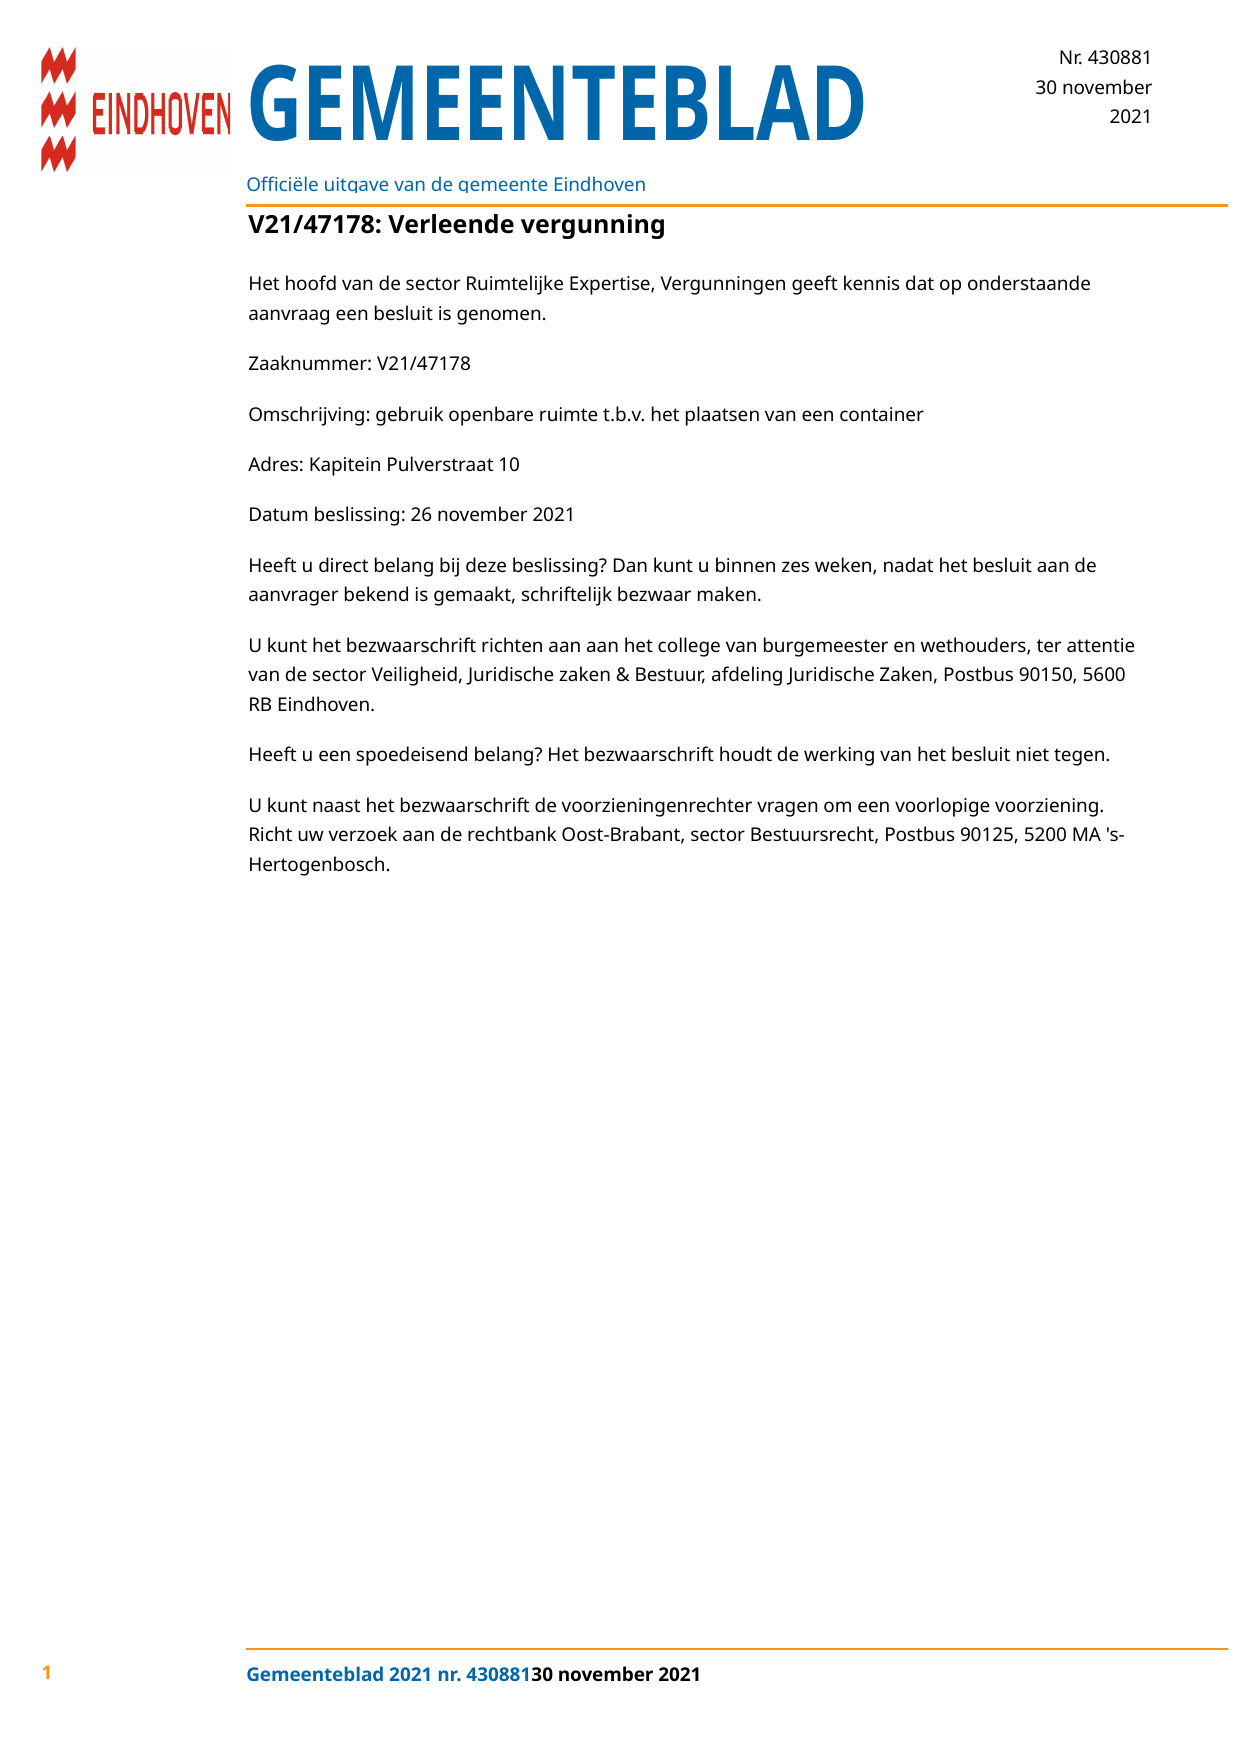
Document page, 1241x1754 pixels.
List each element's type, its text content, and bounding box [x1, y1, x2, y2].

text U kunt naast het bezwaarschrift de voorzieningenrechter vragen om een voorlopige voorziening. Richt uw verzoek aan de rechtbank Oost-Brabant, sector Bestuursrecht, Postbus 90125, 5200 MA 's-Hertogenbosch. [248, 792, 1152, 877]
text Datum beslissing: 26 november 2021 [248, 502, 1152, 527]
text V21/47178: Verleende vergunning [248, 207, 1152, 241]
picture [41, 47, 231, 172]
text Heeft u een spoedeisend belang? Het bezwaarschrift houdt de werking van het besluit niet tegen. [248, 742, 1152, 767]
text Adres: Kapitein Pulverstraat 10 [248, 451, 1152, 477]
text Zaaknummer: V21/47178 [248, 350, 1152, 376]
text U kunt het bezwaarschrift richten aan aan het college van burgemeester en wethouders, ter attentie van de sector Veiligheid, Juridische zaken & Bestuur, afdeling Juridische Zaken, Postbus 90150, 5600 RB Eindhoven. [248, 632, 1152, 717]
text Het hoofd van de sector Ruimtelijke Expertise, Vergunningen geeft kennis dat op onderstaande aanvraag een besluit is genomen. [248, 270, 1152, 326]
text Omschrijving: gebruik openbare ruimte t.b.v. het plaatsen van een container [248, 401, 1152, 426]
text Heeft u direct belang bij deze beslissing? Dan kunt u binnen zes weken, nadat het besluit aan de aanvrager bekend is gemaakt, schriftelijk bezwaar maken. [248, 552, 1152, 607]
